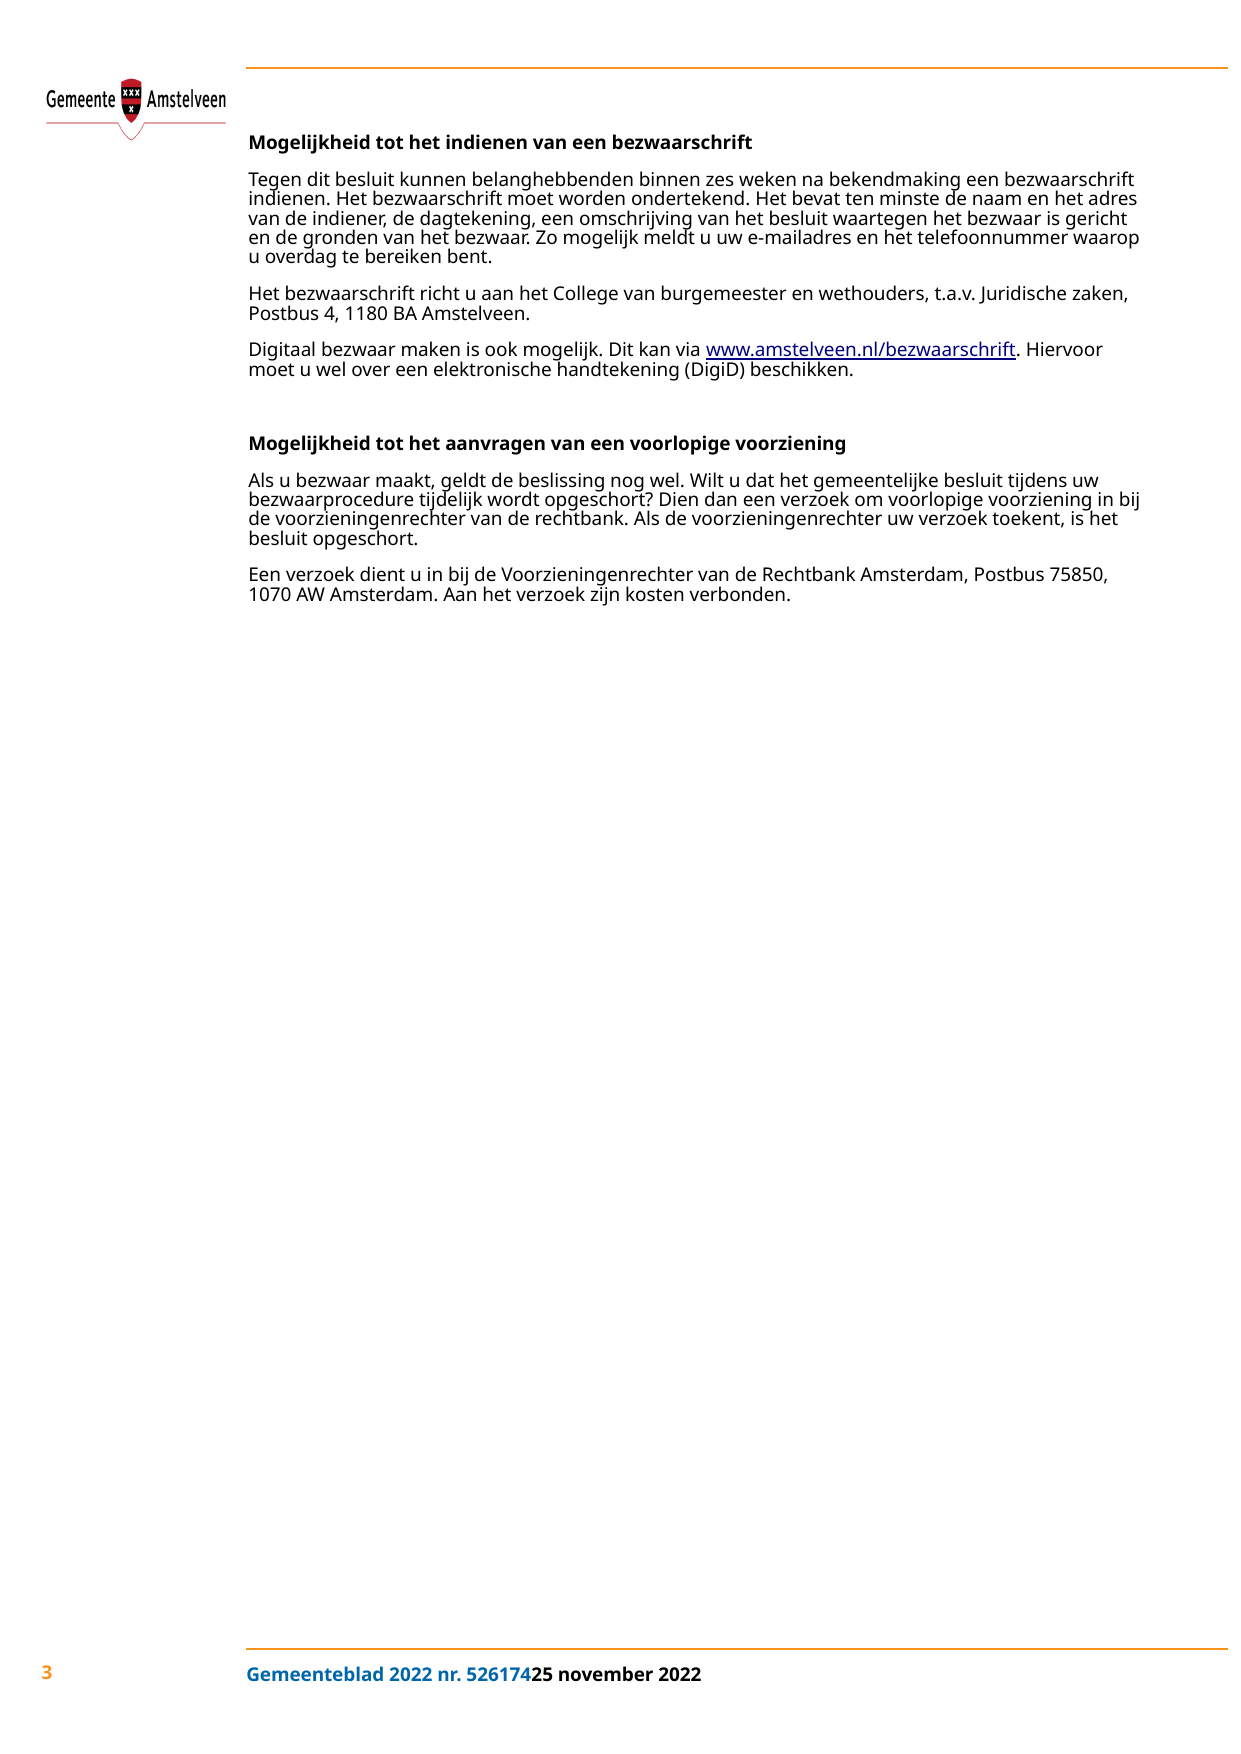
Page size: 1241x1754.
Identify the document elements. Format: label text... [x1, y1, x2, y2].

picture [41, 47, 231, 172]
text Mogelijkheid tot het indienen van een bezwaarschrift [248, 134, 1152, 153]
text Mogelijkheid tot het aanvragen van een voorlopige voorziening [248, 435, 1152, 454]
text Tegen dit besluit kunnen belanghebbenden binnen zes weken na bekendmaking een bezwaarschrift indienen. Het bezwaarschrift moet worden ondertekend. Het bevat ten minste de naam en het adres van de indiener, de dagtekening, een omschrijving van het besluit waartegen het bezwaar is gericht en de gronden van het bezwaar. Zo mogelijk meldt u uw e-mailadres en het telefoonnummer waarop u overdag te bereiken bent. [248, 171, 1152, 267]
text Een verzoek dient u in bij de Voorzieningenrechter van de Rechtbank Amsterdam, Postbus 75850, 1070 AW Amsterdam. Aan het verzoek zijn kosten verbonden. [248, 566, 1152, 605]
text Digitaal bezwaar maken is ook mogelijk. Dit kan via www.amstelveen.nl/bezwaarschrift. Hiervoor moet u wel over een elektronische handtekening (DigiD) beschikken. [248, 341, 1152, 380]
text Het bezwaarschrift richt u aan het College van burgemeester en wethouders, t.a.v. Juridische zaken, Postbus 4, 1180 BA Amstelveen. [248, 285, 1152, 324]
text Als u bezwaar maakt, geldt de beslissing nog wel. Wilt u dat het gemeentelijke besluit tijdens uw bezwaarprocedure tijdelijk wordt opgeschort? Dien dan een verzoek om voorlopige voorziening in bij de voorzieningenrechter van de rechtbank. Als de voorzieningenrechter uw verzoek toekent, is het besluit opgeschort. [248, 472, 1152, 549]
